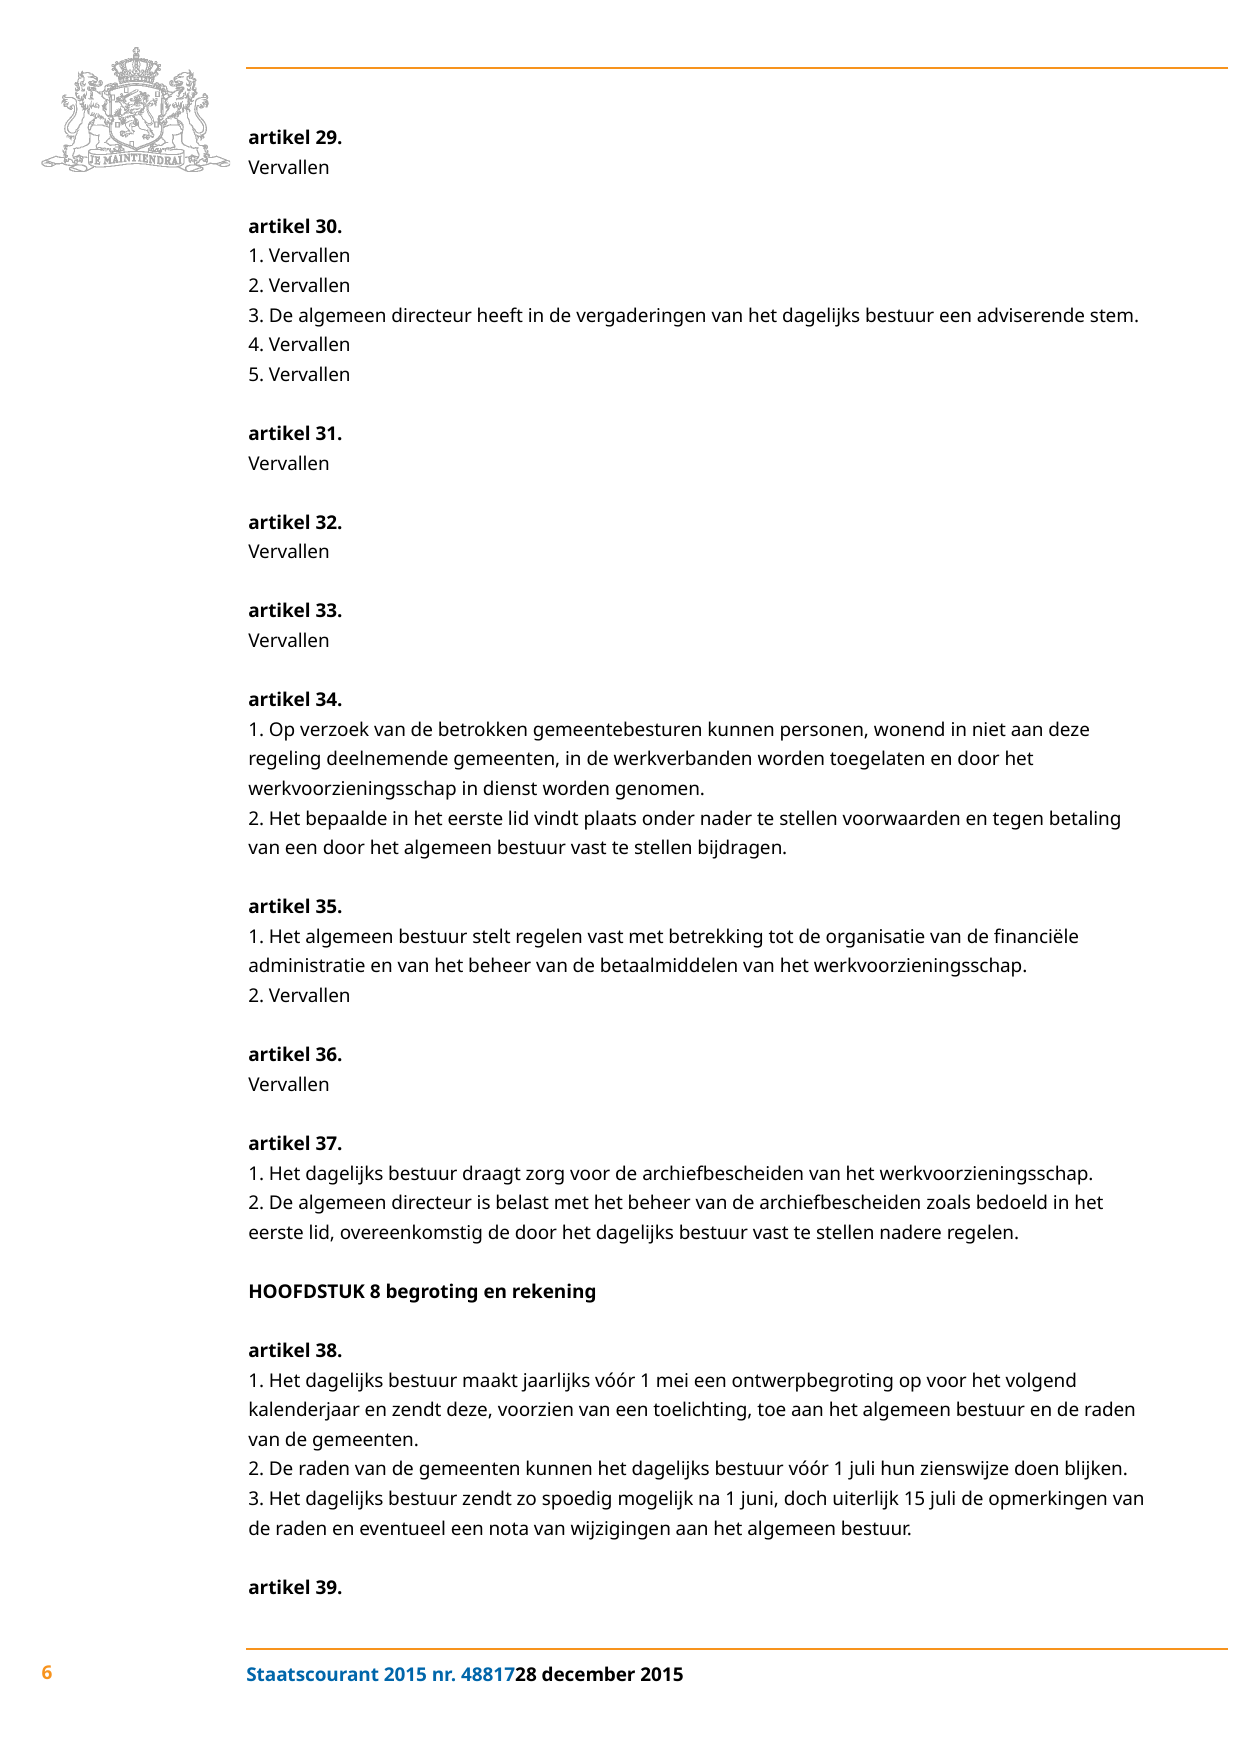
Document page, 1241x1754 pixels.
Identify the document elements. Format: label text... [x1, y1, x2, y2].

text artikel 29. [248, 124, 1152, 150]
text 1. Vervallen [248, 243, 1152, 268]
text Vervallen [248, 154, 1152, 180]
text artikel 34. [248, 686, 1152, 712]
text artikel 30. [248, 213, 1152, 239]
text Vervallen [248, 627, 1152, 653]
text 1. Het dagelijks bestuur maakt jaarlijks vóór 1 mei een ontwerpbegroting op voor het volgend kalenderjaar en zendt deze, voorzien van een toelichting, toe aan het algemeen bestuur en de raden van de gemeenten. [248, 1367, 1152, 1452]
text 2. Vervallen [248, 982, 1152, 1008]
text 3. Het dagelijks bestuur zendt zo spoedig mogelijk na 1 juni, doch uiterlijk 15 juli de opmerkingen van de raden en eventueel een nota van wijzigingen aan het al­­ge­­meen bestuur. [248, 1485, 1152, 1541]
text 4. Vervallen [248, 331, 1152, 357]
text Vervallen [248, 450, 1152, 476]
text artikel 38. [248, 1337, 1152, 1363]
text 2. Vervallen [248, 272, 1152, 298]
text artikel 39. [248, 1574, 1152, 1600]
text artikel 33. [248, 598, 1152, 623]
text HOOFDSTUK 8 begroting en rekening [248, 1278, 1152, 1304]
text Vervallen [248, 538, 1152, 564]
text 2. De algemeen directeur is belast met het beheer van de archiefbescheiden zoals bedoeld in het eerste lid, overeenkomstig de door het dagelijks bestuur vast te stellen nadere regelen. [248, 1189, 1152, 1245]
text 3. De algemeen directeur heeft in de vergaderingen van het dagelijks bestuur een adviserende stem. [248, 302, 1152, 328]
text artikel 35. [248, 893, 1152, 919]
picture [41, 47, 231, 172]
text 2. Het bepaalde in het eerste lid vindt plaats onder nader te stellen voorwaar­den en tegen betaling van een door het algemeen bestuur vast te stellen bijdra­gen. [248, 805, 1152, 860]
text 1. Het dagelijks bestuur draagt zorg voor de archiefbescheiden van het werkvoor­zieningsschap. [248, 1160, 1152, 1186]
text artikel 36. [248, 1041, 1152, 1067]
text 1. Het algemeen bestuur stelt regelen vast met betrekking tot de organisatie van de financiële administratie en van het beheer van de betaalmiddelen van het werkvoorzieningsschap. [248, 923, 1152, 978]
text 5. Vervallen [248, 361, 1152, 387]
text artikel 32. [248, 509, 1152, 535]
text 2. De raden van de gemeenten kunnen het dagelijks bestuur vóór 1 juli hun zienswijze doen blijken. [248, 1456, 1152, 1481]
text artikel 37. [248, 1130, 1152, 1156]
text 1. Op verzoek van de betrokken gemeentebesturen kunnen personen, wonend in niet aan deze regeling deelnemende gemeenten, in de werkverbanden worden toegelaten en door het werkvoorzieningsschap in dienst worden genomen. [248, 716, 1152, 801]
text artikel 31. [248, 420, 1152, 446]
text Vervallen [248, 1071, 1152, 1097]
